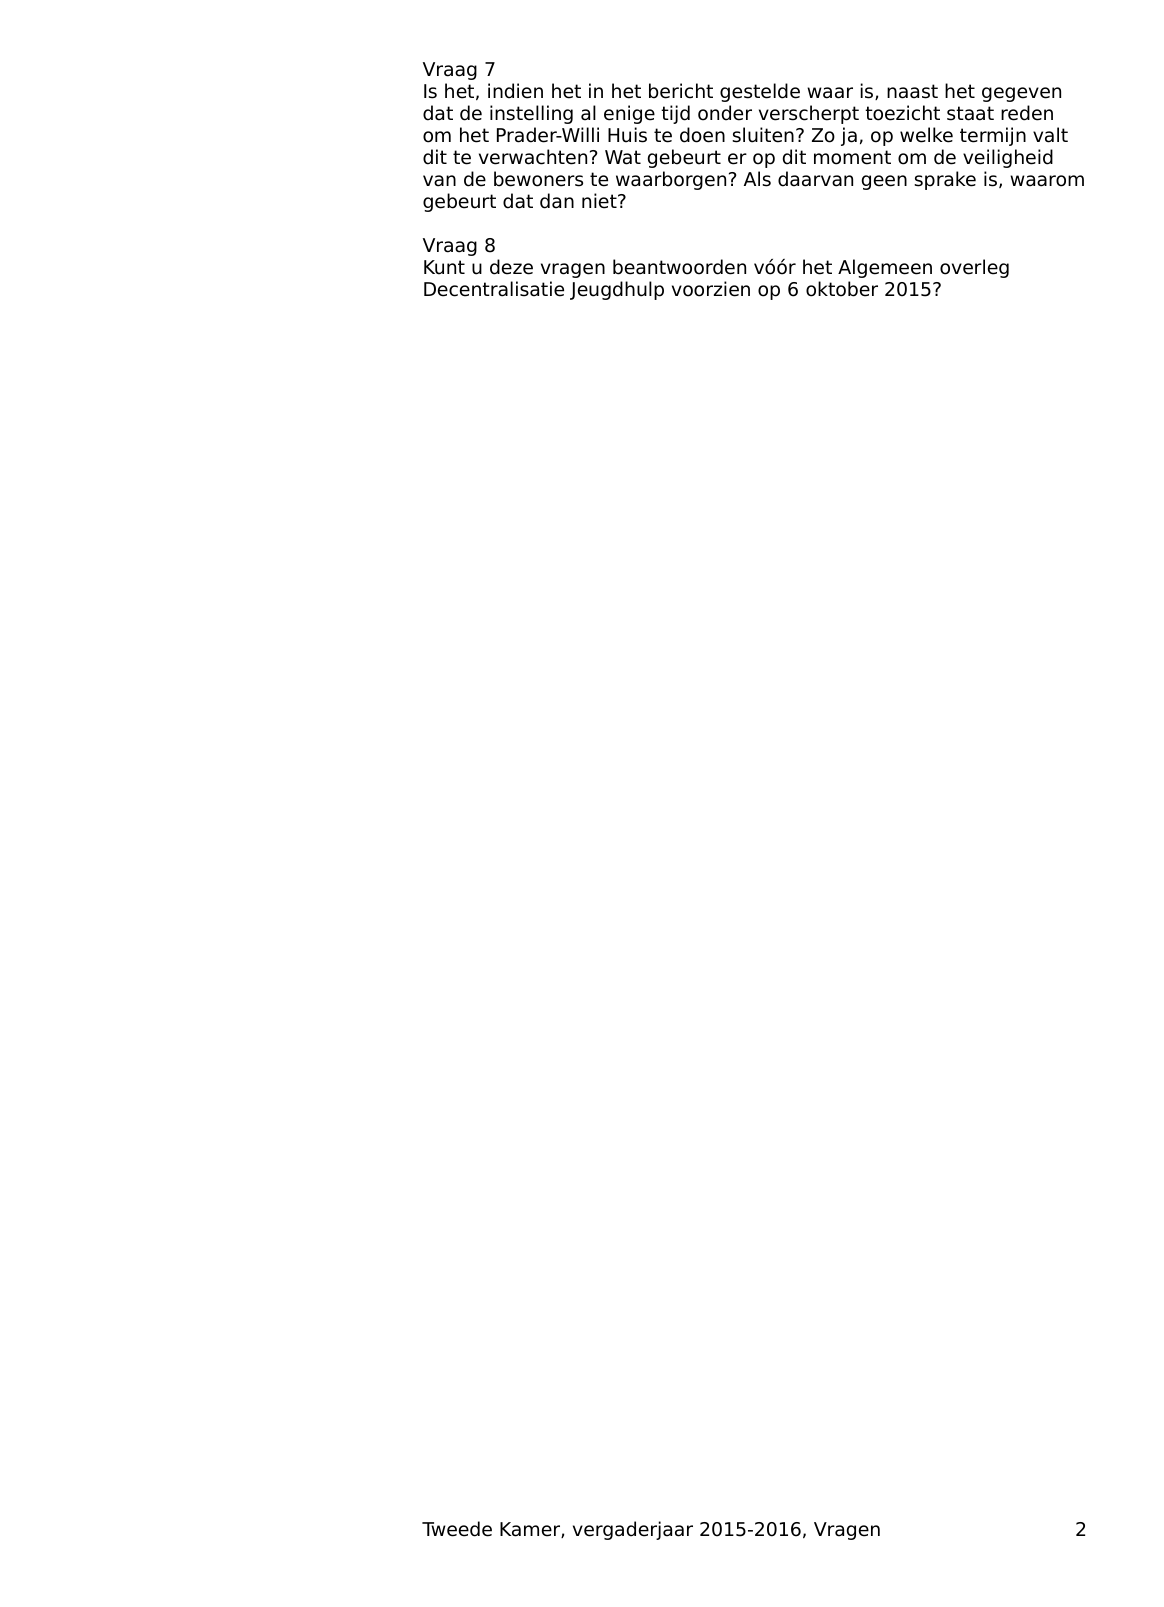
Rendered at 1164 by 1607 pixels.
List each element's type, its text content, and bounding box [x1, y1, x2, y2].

text Kunt u deze vragen beantwoorden vóór het Algemeen overleg Decentralisatie Jeugdhulp voorzien op 6 oktober 2015? [422, 257, 1087, 301]
text Vraag 8 [422, 235, 1087, 257]
text Vraag 7 [422, 59, 1087, 81]
text Is het, indien het in het bericht gestelde waar is, naast het gegeven dat de instelling al enige tijd onder verscherpt toezicht staat reden om het Prader-Willi Huis te doen sluiten? Zo ja, op welke termijn valt dit te verwachten? Wat gebeurt er op dit moment om de veiligheid van de bewoners te waarborgen? Als daarvan geen sprake is, waarom gebeurt dat dan niet? [422, 81, 1087, 213]
